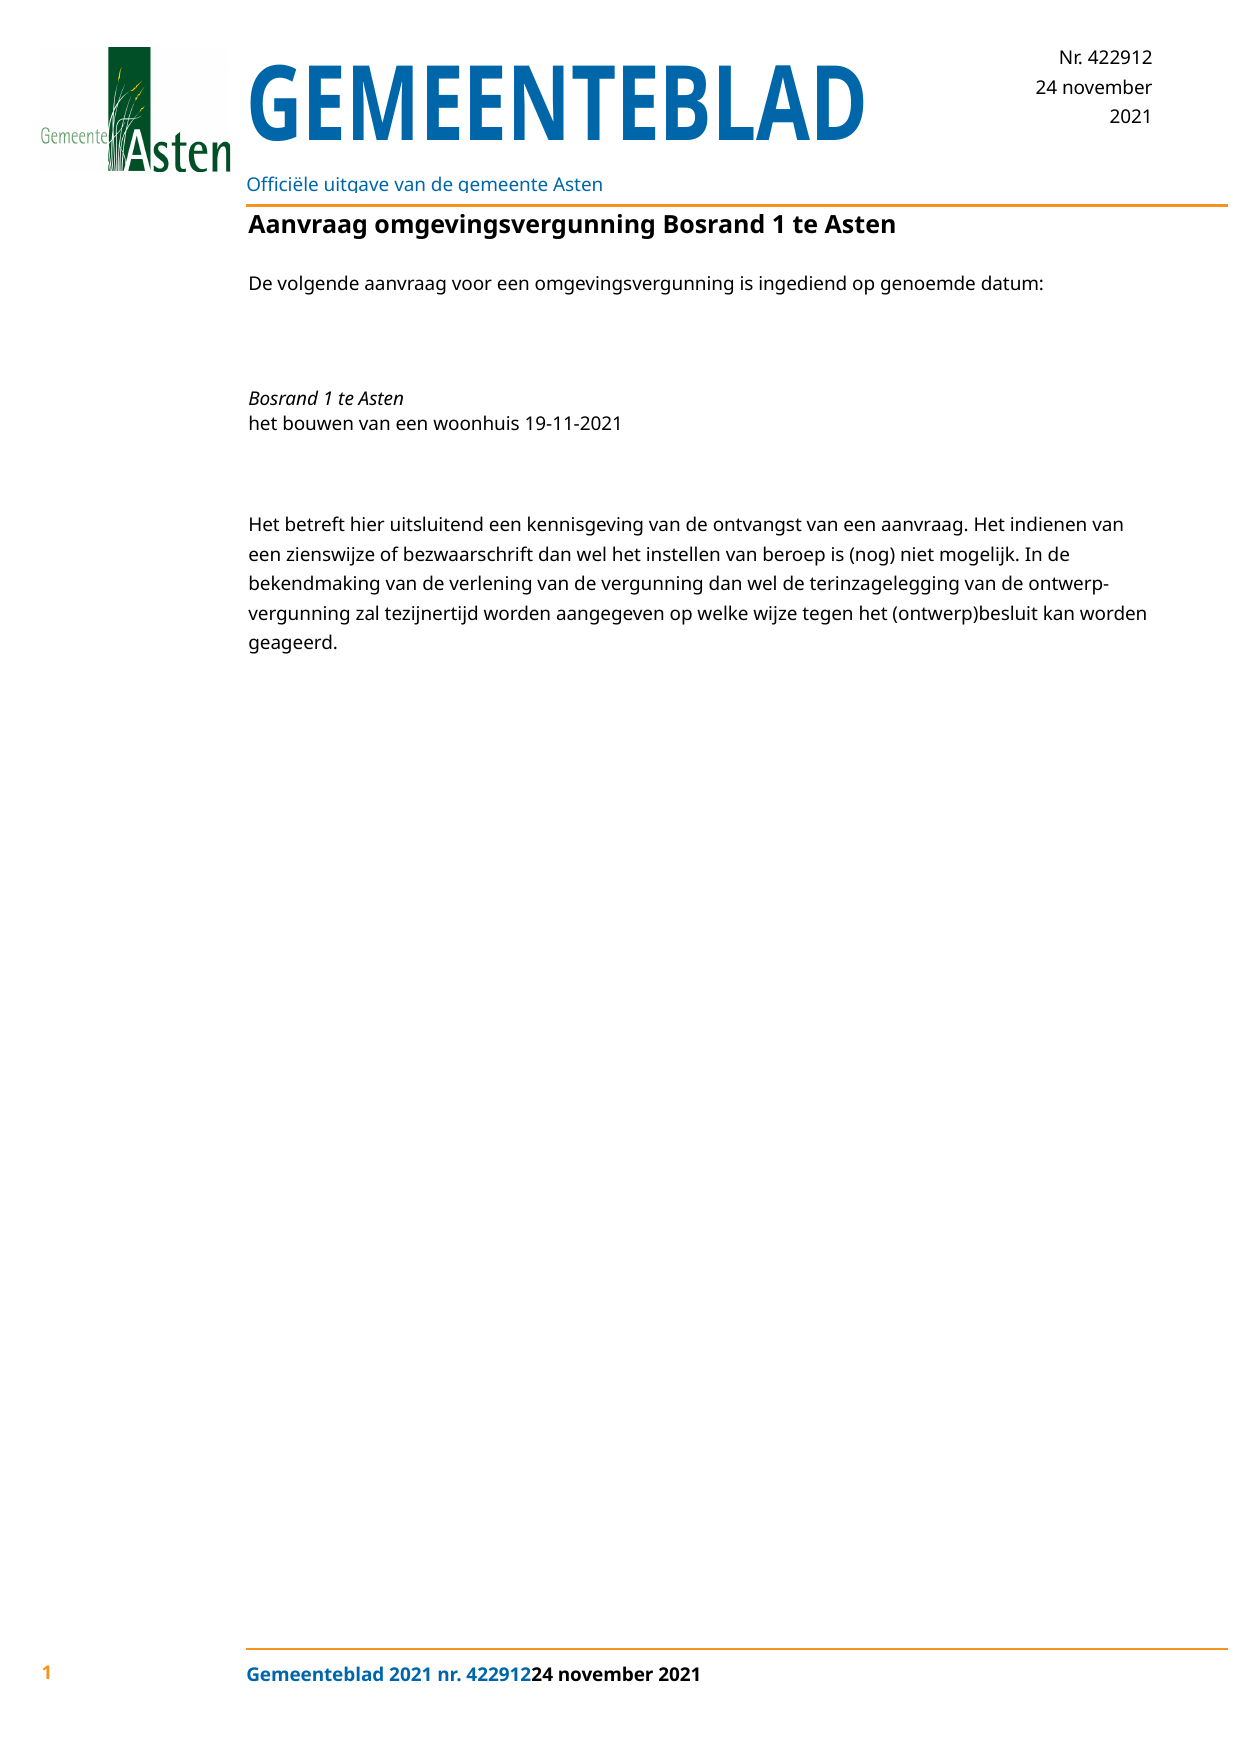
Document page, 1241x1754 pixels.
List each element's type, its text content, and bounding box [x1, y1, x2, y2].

text Het betreft hier uitsluitend een kennisgeving van de ontvangst van een aanvraag. Het indienen van een zienswijze of bezwaarschrift dan wel het instellen van beroep is (nog) niet mogelijk. In de bekendmaking van de verlening van de vergunning dan wel de terinzagelegging van de ontwerp-vergunning zal tezijnertijd worden aangegeven op welke wijze tegen het (ontwerp)besluit kan worden geageerd. [248, 511, 1152, 655]
text De volgende aanvraag voor een omgevingsvergunning is ingediend op genoemde datum: [248, 270, 1152, 296]
text het bouwen van een woonhuis 19-11-2021 [248, 410, 1152, 436]
text Aanvraag omgevingsvergunning Bosrand 1 te Asten [248, 207, 1152, 241]
picture [41, 47, 231, 172]
text Bosrand 1 te Asten [248, 385, 1152, 410]
